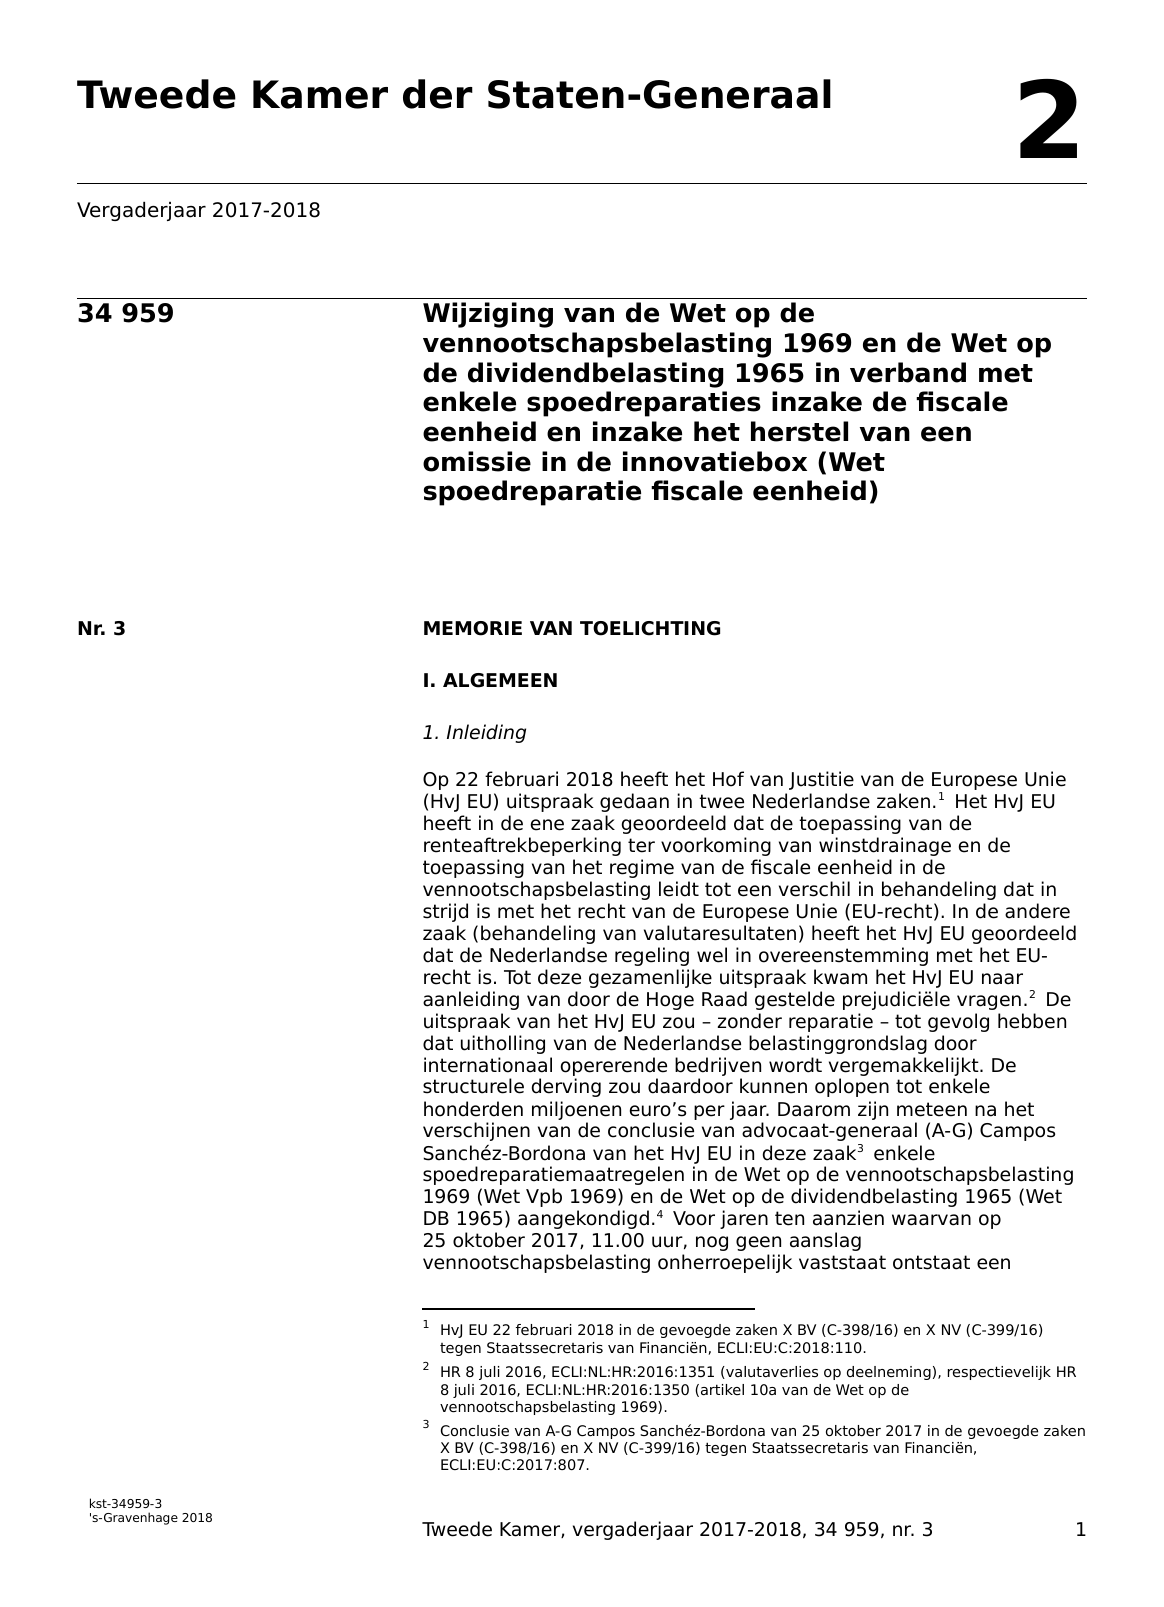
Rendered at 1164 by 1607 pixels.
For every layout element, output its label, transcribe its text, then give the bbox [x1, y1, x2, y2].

table_header Tweede Kamer der Staten-Generaal [77, 59, 886, 183]
subtitle 34 959 Wijziging van de Wet op de vennootschapsbelasting 1969 en de Wet op de dividendbelasting 1965 in verband met enkele spoedreparaties inzake de fiscale eenheid en inzake het herstel van een omissie in de innovatiebox (Wet spoedreparatie fiscale eenheid) [77, 299, 1087, 507]
table_cell Vergaderjaar 2017-2018 [77, 184, 1087, 298]
subtitle 1. Inleiding [422, 722, 1087, 744]
table_header 2 [886, 59, 1087, 183]
subtitle I. ALGEMEEN [422, 670, 1087, 692]
text Conclusie van A-G Campos Sanchéz-Bordona van 25 oktober 2017 in de gevoegde zaken X BV (C-398/16) en X NV (C-399/16) tegen Staatssecretaris van Financiën, ECLI:EU:C:2017:807. [422, 1418, 1087, 1474]
text HvJ EU 22 februari 2018 in de gevoegde zaken X BV (C-398/16) en X NV (C-399/16) tegen Staatssecretaris van Financiën, ECLI:EU:C:2018:110. [422, 1318, 1087, 1357]
text kst-34959-3 [88, 1497, 323, 1511]
text 's-Gravenhage 2018 [88, 1511, 323, 1525]
text HR 8 juli 2016, ECLI:NL:HR:2016:1351 (valutaverlies op deelneming), respectievelijk HR 8 juli 2016, ECLI:NL:HR:2016:1350 (artikel 10a van de Wet op de vennootschapsbelasting 1969). [422, 1360, 1087, 1416]
text Op 22 februari 2018 heeft het Hof van Justitie van de Europese Unie (HvJ EU) uitspraak gedaan in twee Nederlandse zaken. Het HvJ EU heeft in de ene zaak geoordeeld dat de toepassing van de renteaftrekbeperking ter voorkoming van winstdrainage en de toepassing van het regime van de fiscale eenheid in de vennootschapsbelasting leidt tot een verschil in behandeling dat in strijd is met het recht van de Europese Unie (EU-recht). In de andere zaak (behandeling van valutaresultaten) heeft het HvJ EU geoordeeld dat de Nederlandse regeling wel in overeenstemming met het EU-recht is. Tot deze gezamenlijke uitspraak kwam het HvJ EU naar aanleiding van door de Hoge Raad gestelde prejudiciële vragen. De uitspraak van het HvJ EU zou – zonder reparatie – tot gevolg hebben dat uitholling van de Nederlandse belastinggrondslag door internationaal opererende bedrijven wordt vergemakkelijkt. De structurele derving zou daardoor kunnen oplopen tot enkele honderden miljoenen euro’s per jaar. Daarom zijn meteen na het verschijnen van de conclusie van advocaat-generaal (A-G) Campos Sanchéz-Bordona van het HvJ EU in deze zaak enkele spoedreparatiemaatregelen in de Wet op de vennootschapsbelasting 1969 (Wet Vpb 1969) en de Wet op de dividendbelasting 1965 (Wet DB 1965) aangekondigd. Voor jaren ten aanzien waarvan op 25 oktober 2017, 11.00 uur, nog geen aanslag vennootschapsbelasting onherroepelijk vaststaat ontstaat een [422, 769, 1087, 1274]
subtitle Nr. 3 MEMORIE VAN TOELICHTING [77, 618, 1087, 640]
